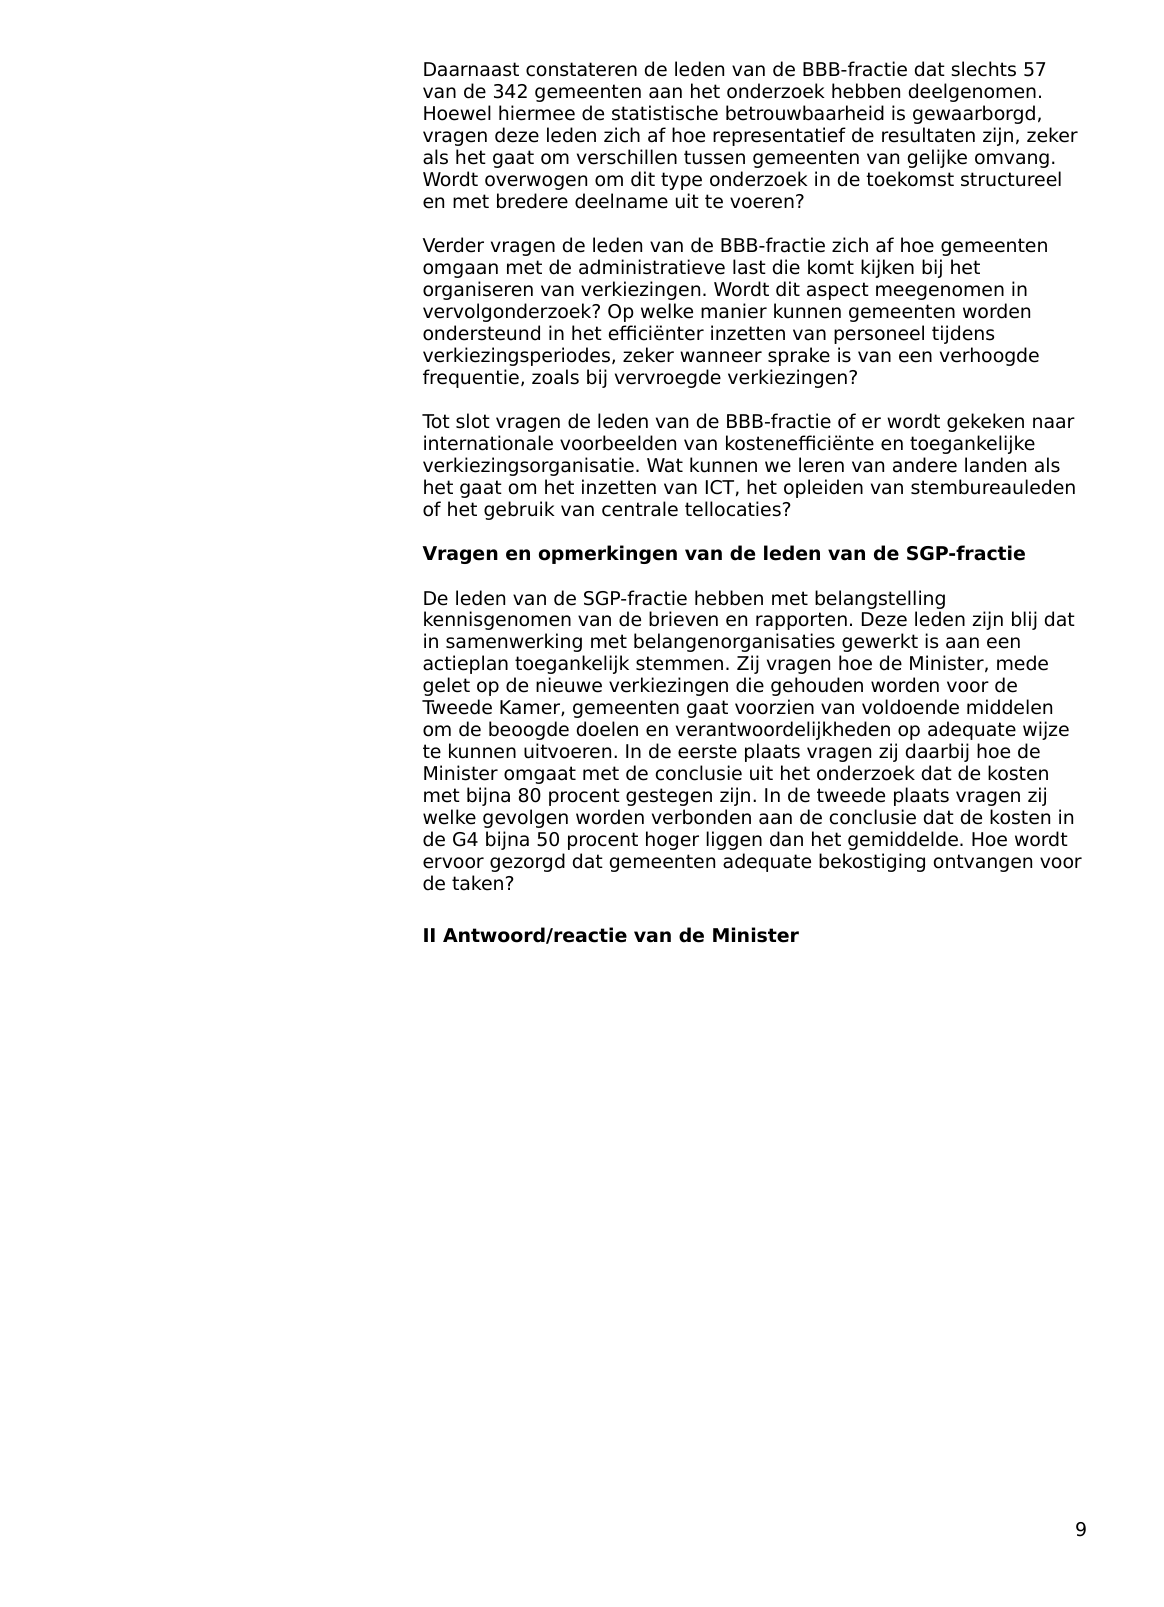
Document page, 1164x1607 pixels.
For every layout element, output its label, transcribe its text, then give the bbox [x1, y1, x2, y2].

subtitle Vragen en opmerkingen van de leden van de SGP-fractie [422, 543, 1087, 565]
subtitle II Antwoord/reactie van de Minister [422, 925, 1087, 947]
text Verder vragen de leden van de BBB-fractie zich af hoe gemeenten omgaan met de administratieve last die komt kijken bij het organiseren van verkiezingen. Wordt dit aspect meegenomen in vervolgonderzoek? Op welke manier kunnen gemeenten worden ondersteund in het efficiënter inzetten van personeel tijdens verkiezingsperiodes, zeker wanneer sprake is van een verhoogde frequentie, zoals bij vervroegde verkiezingen? [422, 235, 1087, 389]
text De leden van de SGP-fractie hebben met belangstelling kennisgenomen van de brieven en rapporten. Deze leden zijn blij dat in samenwerking met belangenorganisaties gewerkt is aan een actieplan toegankelijk stemmen. Zij vragen hoe de Minister, mede gelet op de nieuwe verkiezingen die gehouden worden voor de Tweede Kamer, gemeenten gaat voorzien van voldoende middelen om de beoogde doelen en verantwoordelijkheden op adequate wijze te kunnen uitvoeren. In de eerste plaats vragen zij daarbij hoe de Minister omgaat met de conclusie uit het onderzoek dat de kosten met bijna 80 procent gestegen zijn. In de tweede plaats vragen zij welke gevolgen worden verbonden aan de conclusie dat de kosten in de G4 bijna 50 procent hoger liggen dan het gemiddelde. Hoe wordt ervoor gezorgd dat gemeenten adequate bekostiging ontvangen voor de taken? [422, 587, 1087, 895]
text Tot slot vragen de leden van de BBB-fractie of er wordt gekeken naar internationale voorbeelden van kostenefficiënte en toegankelijke verkiezingsorganisatie. Wat kunnen we leren van andere landen als het gaat om het inzetten van ICT, het opleiden van stembureauleden of het gebruik van centrale tellocaties? [422, 411, 1087, 521]
text Daarnaast constateren de leden van de BBB-fractie dat slechts 57 van de 342 gemeenten aan het onderzoek hebben deelgenomen. Hoewel hiermee de statistische betrouwbaarheid is gewaarborgd, vragen deze leden zich af hoe representatief de resultaten zijn, zeker als het gaat om verschillen tussen gemeenten van gelijke omvang. Wordt overwogen om dit type onderzoek in de toekomst structureel en met bredere deelname uit te voeren? [422, 59, 1087, 213]
